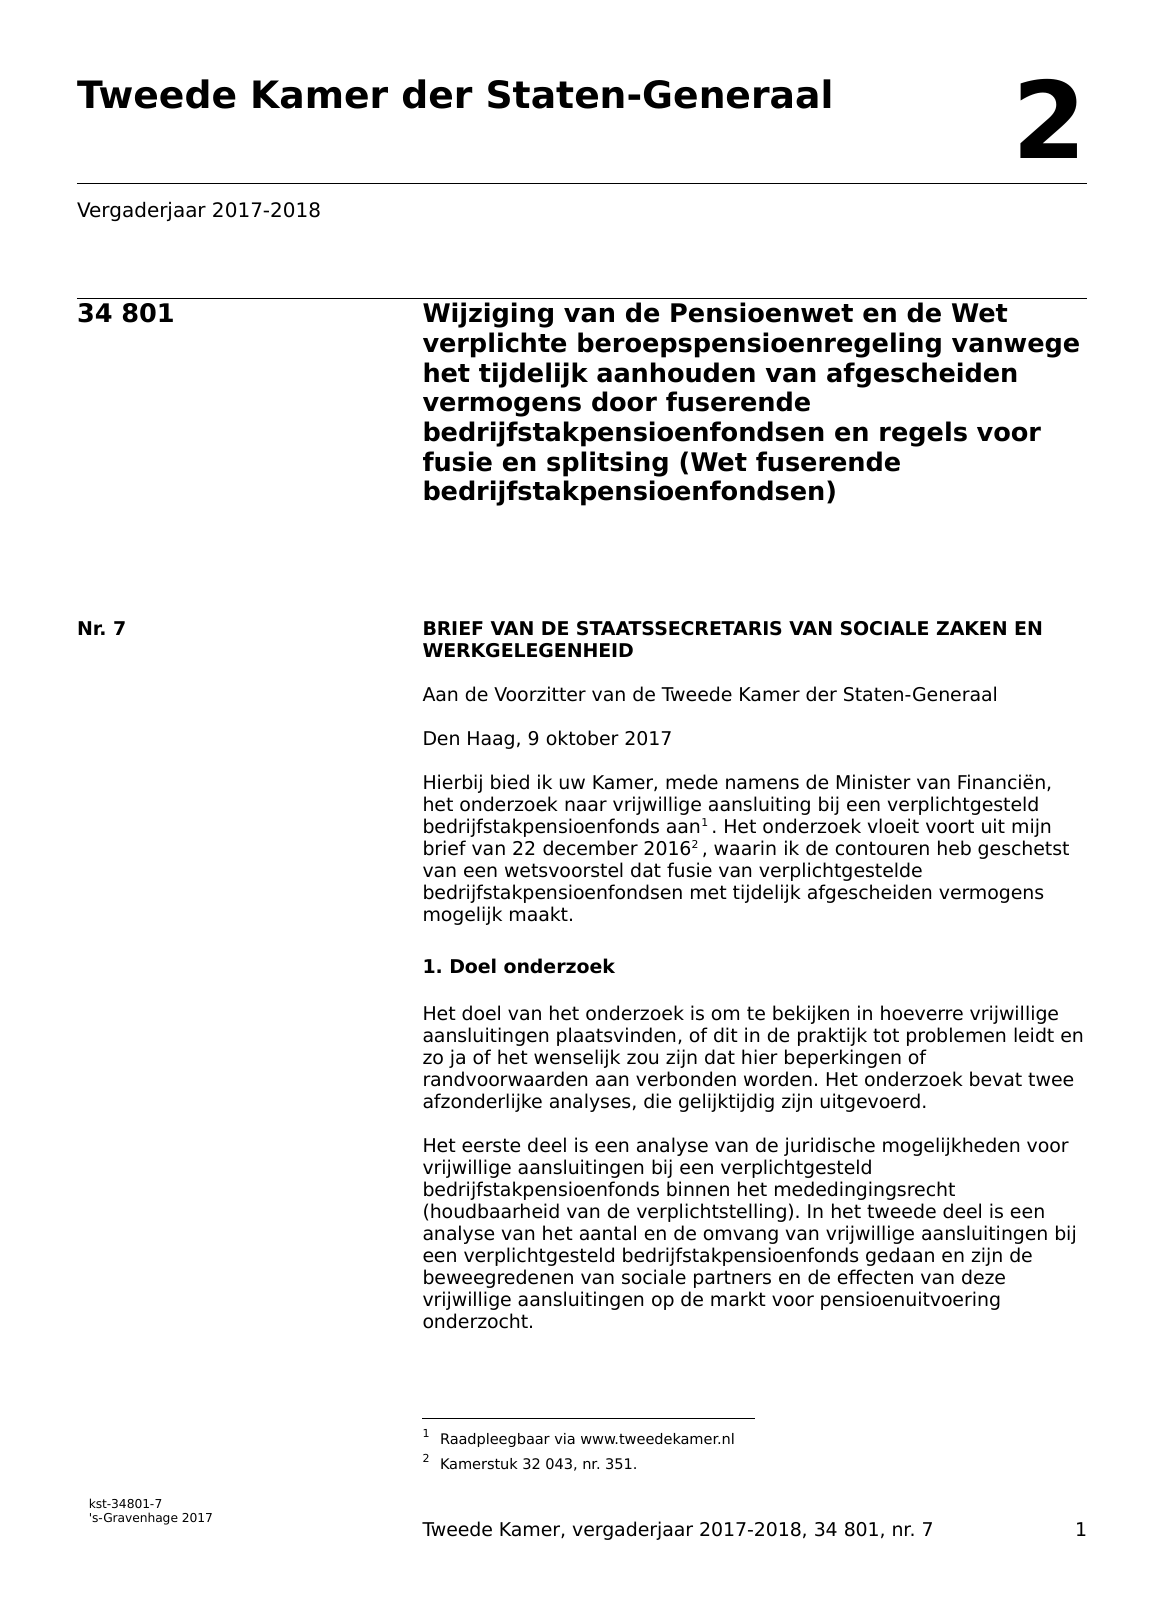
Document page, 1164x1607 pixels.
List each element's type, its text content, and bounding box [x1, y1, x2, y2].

text Hierbij bied ik uw Kamer, mede namens de Minister van Financiën, het onderzoek naar vrijwillige aansluiting bij een verplichtgesteld bedrijfstakpensioenfonds aan. Het onderzoek vloeit voort uit mijn brief van 22 december 2016, waarin ik de contouren heb geschetst van een wetsvoorstel dat fusie van verplichtgestelde bedrijfstakpensioenfondsen met tijdelijk afgescheiden vermogens mogelijk maakt. [422, 772, 1087, 926]
subtitle Nr. 7 BRIEF VAN DE STAATSSECRETARIS VAN SOCIALE ZAKEN EN WERKGELEGENHEID [77, 618, 1087, 662]
subtitle 1. Doel onderzoek [422, 956, 1087, 978]
table_cell Vergaderjaar 2017-2018 [77, 184, 1087, 298]
text kst-34801-7 [88, 1497, 323, 1511]
text Kamerstuk 32 043, nr. 351. [422, 1452, 1087, 1474]
text Aan de Voorzitter van de Tweede Kamer der Staten-Generaal [422, 684, 1087, 706]
subtitle 34 801 Wijziging van de Pensioenwet en de Wet verplichte beroepspensioenregeling vanwege het tijdelijk aanhouden van afgescheiden vermogens door fuserende bedrijfstakpensioenfondsen en regels voor fusie en splitsing (Wet fuserende bedrijfstakpensioenfondsen) [77, 299, 1087, 507]
text Den Haag, 9 oktober 2017 [422, 728, 1087, 750]
text 's-Gravenhage 2017 [88, 1511, 323, 1525]
text Raadpleegbaar via www.tweedekamer.nl [422, 1427, 1087, 1449]
table_header 2 [886, 59, 1087, 183]
text Het eerste deel is een analyse van de juridische mogelijkheden voor vrijwillige aansluitingen bij een verplichtgesteld bedrijfstakpensioenfonds binnen het mededingingsrecht (houdbaarheid van de verplichtstelling). In het tweede deel is een analyse van het aantal en de omvang van vrijwillige aansluitingen bij een verplichtgesteld bedrijfstakpensioenfonds gedaan en zijn de beweegredenen van sociale partners en de effecten van deze vrijwillige aansluitingen op de markt voor pensioenuitvoering onderzocht. [422, 1135, 1087, 1333]
table_header Tweede Kamer der Staten-Generaal [77, 59, 886, 183]
text Het doel van het onderzoek is om te bekijken in hoeverre vrijwillige aansluitingen plaatsvinden, of dit in de praktijk tot problemen leidt en zo ja of het wenselijk zou zijn dat hier beperkingen of randvoorwaarden aan verbonden worden. Het onderzoek bevat twee afzonderlijke analyses, die gelijktijdig zijn uitgevoerd. [422, 1003, 1087, 1113]
